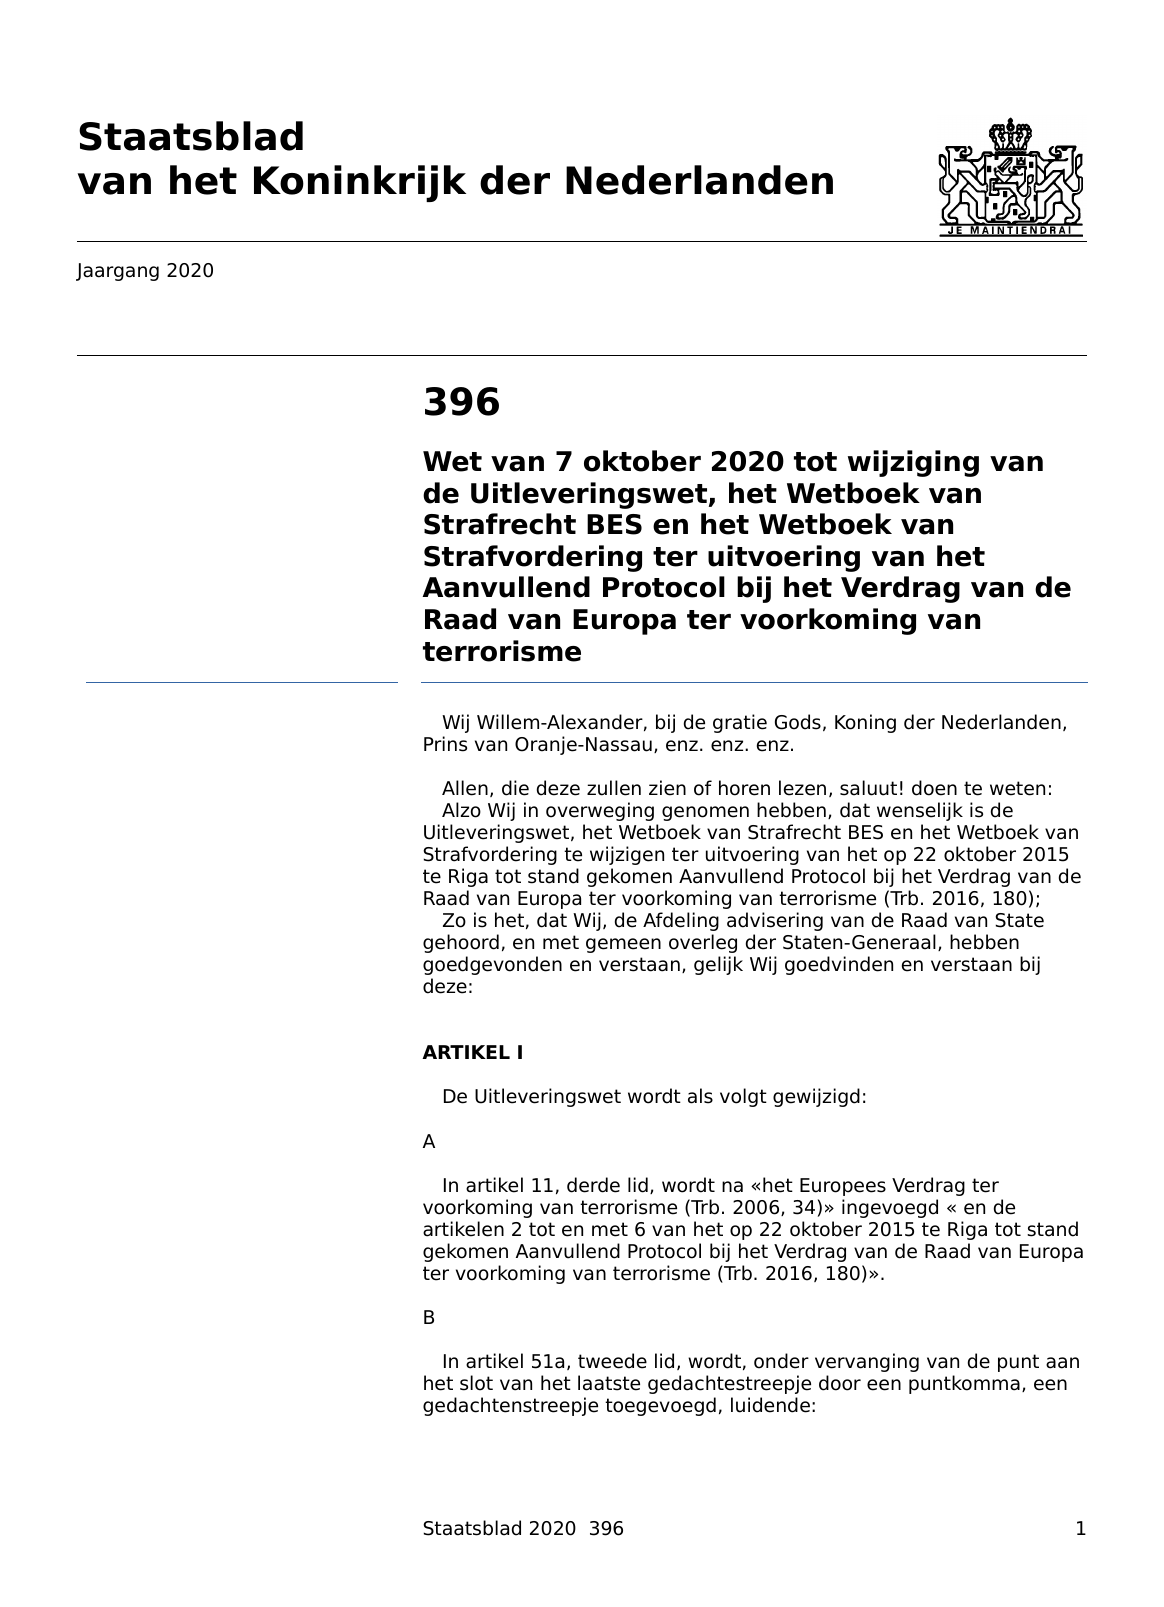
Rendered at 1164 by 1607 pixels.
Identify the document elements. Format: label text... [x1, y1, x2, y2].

text B [422, 1307, 1087, 1329]
table_header Staatsblad van het Koninkrijk der Nederlanden [77, 100, 886, 241]
table_cell Jaargang 2020 [77, 242, 1087, 355]
text Zo is het, dat Wij, de Afdeling advisering van de Raad van State gehoord, en met gemeen overleg der Staten-Generaal, hebben goedgevonden en verstaan, gelijk Wij goedvinden en verstaan bij deze: [422, 910, 1087, 998]
table_header [886, 100, 1087, 241]
text In artikel 51a, tweede lid, wordt, onder vervanging van de punt aan het slot van het laatste gedachtestreepje door een puntkomma, een gedachtenstreepje toegevoegd, luidende: [422, 1351, 1087, 1417]
text Allen, die deze zullen zien of horen lezen, saluut! doen te weten: [422, 778, 1087, 800]
subtitle 396 [422, 381, 1087, 424]
text De Uitleveringswet wordt als volgt gewijzigd: [422, 1086, 1087, 1108]
text In artikel 11, derde lid, wordt na «het Europees Verdrag ter voorkoming van terrorisme (Trb. 2006, 34)» ingevoegd « en de artikelen 2 tot en met 6 van het op 22 oktober 2015 te Riga tot stand gekomen Aanvullend Protocol bij het Verdrag van de Raad van Europa ter voorkoming van terrorisme (Trb. 2016, 180)». [422, 1175, 1087, 1284]
text Wij Willem-Alexander, bij de gratie Gods, Koning der Nederlanden, Prins van Oranje-Nassau, enz. enz. enz. [422, 712, 1087, 756]
text Alzo Wij in overweging genomen hebben, dat wenselijk is de Uitleveringswet, het Wetboek van Strafrecht BES en het Wetboek van Strafvordering te wijzigen ter uitvoering van het op 22 oktober 2015 te Riga tot stand gekomen Aanvullend Protocol bij het Verdrag van de Raad van Europa ter voorkoming van terrorisme (Trb. 2016, 180); [422, 800, 1087, 910]
text A [422, 1131, 1087, 1152]
text Wet van 7 oktober 2020 tot wijziging van de Uitleveringswet, het Wetboek van Strafrecht BES en het Wetboek van Strafvordering ter uitvoering van het Aanvullend Protocol bij het Verdrag van de Raad van Europa ter voorkoming van terrorisme [422, 447, 1087, 667]
picture [936, 115, 1087, 240]
subtitle ARTIKEL I [422, 1042, 1087, 1064]
